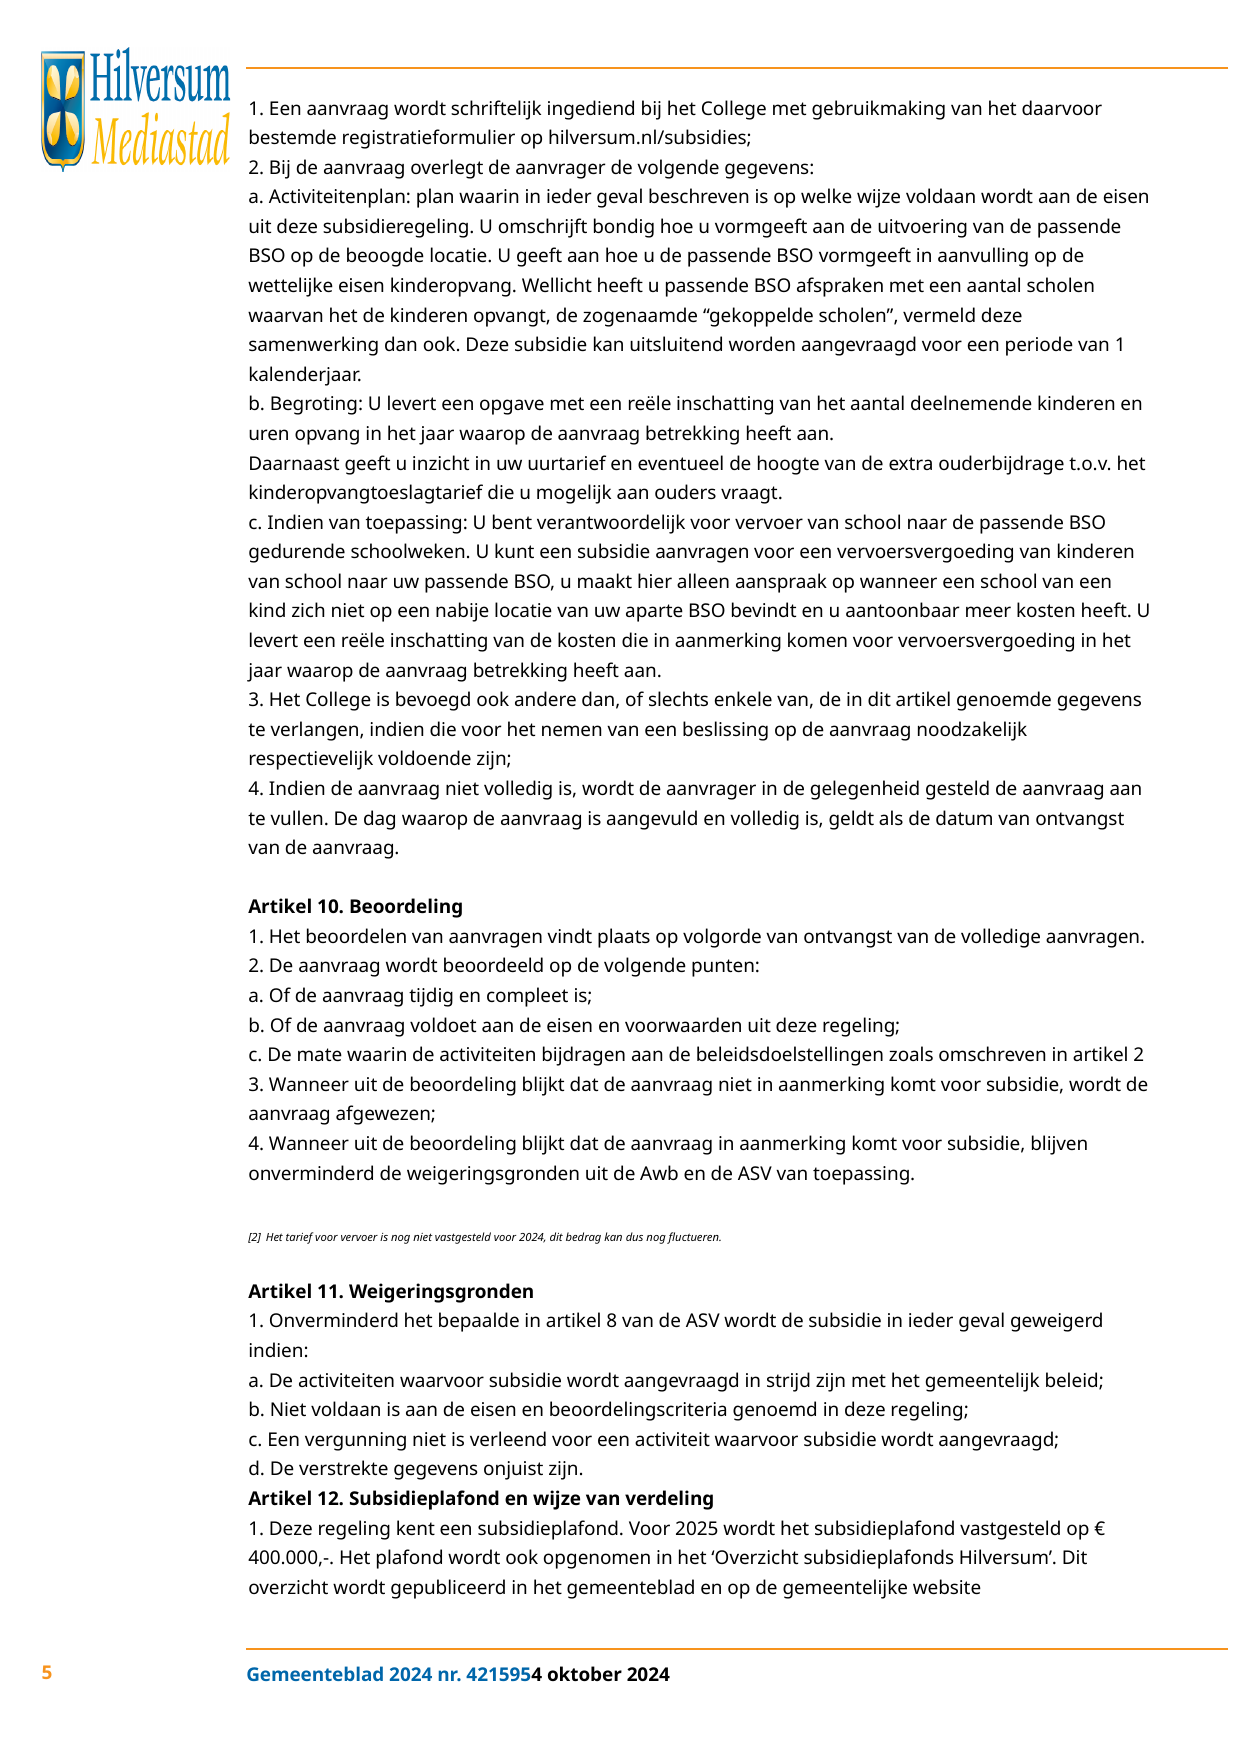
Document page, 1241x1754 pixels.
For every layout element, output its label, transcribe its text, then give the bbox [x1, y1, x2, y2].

text 1. Het beoordelen van aanvragen vindt plaats op volgorde van ontvangst van de volledige aanvragen. [248, 923, 1152, 949]
text b. Niet voldaan is aan de eisen en beoordelingscriteria genoemd in deze regeling; [248, 1396, 1152, 1422]
text 2. De aanvraag wordt beoordeeld op de volgende punten: [248, 953, 1152, 978]
text Artikel 12. Subsidieplafond en wijze van verdeling [248, 1485, 1152, 1511]
text c. Een vergunning niet is verleend voor een activiteit waarvoor subsidie wordt aangevraagd; [248, 1426, 1152, 1452]
text 3. Wanneer uit de beoordeling blijkt dat de aanvraag niet in aanmerking komt voor subsidie, wordt de aanvraag afgewezen; [248, 1071, 1152, 1126]
text Artikel 10. Beoordeling [248, 893, 1152, 919]
text c. Indien van toepassing: U bent verantwoordelijk voor vervoer van school naar de passende BSO gedurende schoolweken. U kunt een subsidie aanvragen voor een vervoersvergoeding van kinderen van school naar uw passende BSO, u maakt hier alleen aanspraak op wanneer een school van een kind zich niet op een nabije locatie van uw aparte BSO bevindt en u aantoonbaar meer kosten heeft. U levert een reële inschatting van de kosten die in aanmerking komen voor vervoersvergoeding in het jaar waarop de aanvraag betrekking heeft aan. [248, 509, 1152, 683]
text 4. Indien de aanvraag niet volledig is, wordt de aanvrager in de gelegenheid gesteld de aanvraag aan te vullen. De dag waarop de aanvraag is aangevuld en volledig is, geldt als de datum van ontvangst van de aanvraag. [248, 775, 1152, 860]
text 2. Bij de aanvraag overlegt de aanvrager de volgende gegevens: [248, 154, 1152, 180]
text c. De mate waarin de activiteiten bijdragen aan de beleidsdoelstellingen zoals omschreven in artikel 2 [248, 1041, 1152, 1067]
text a. Activiteitenplan: plan waarin in ieder geval beschreven is op welke wijze voldaan wordt aan de eisen uit deze subsidieregeling. U omschrijft bondig hoe u vormgeeft aan de uitvoering van de passende BSO op de beoogde locatie. U geeft aan hoe u de passende BSO vormgeeft in aanvulling op de wettelijke eisen kinderopvang. Wellicht heeft u passende BSO afspraken met een aantal scholen waarvan het de kinderen opvangt, de zogenaamde “gekoppelde scholen”, vermeld deze samenwerking dan ook. Deze subsidie kan uitsluitend worden aangevraagd voor een periode van 1 kalenderjaar. [248, 183, 1152, 387]
text Daarnaast geeft u inzicht in uw uurtarief en eventueel de hoogte van de extra ouderbijdrage t.o.v. het kinderopvangtoeslagtarief die u mogelijk aan ouders vraagt. [248, 450, 1152, 505]
text 3. Het College is bevoegd ook andere dan, of slechts enkele van, de in dit artikel genoemde gegevens te verlangen, indien die voor het nemen van een beslissing op de aanvraag noodzakelijk respectievelijk voldoende zijn; [248, 686, 1152, 771]
text b. Begroting: U levert een opgave met een reële inschatting van het aantal deelnemende kinderen en uren opvang in het jaar waarop de aanvraag betrekking heeft aan. [248, 391, 1152, 446]
text d. De verstrekte gegevens onjuist zijn. [248, 1456, 1152, 1481]
text 1. Onverminderd het bepaalde in artikel 8 van de ASV wordt de subsidie in ieder geval geweigerd indien: [248, 1308, 1152, 1363]
picture [41, 47, 231, 172]
text 1. Een aanvraag wordt schriftelijk ingediend bij het College met gebruikmaking van het daarvoor bestemde registratieformulier op hilversum.nl/subsidies; [248, 95, 1152, 150]
text 4. Wanneer uit de beoordeling blijkt dat de aanvraag in aanmerking komt voor subsidie, blijven onverminderd de weigeringsgronden uit de Awb en de ASV van toepassing. [248, 1130, 1152, 1186]
text Artikel 11. Weigeringsgronden [248, 1278, 1152, 1304]
text b. Of de aanvraag voldoet aan de eisen en voorwaarden uit deze regeling; [248, 1012, 1152, 1038]
text 1. Deze regeling kent een subsidieplafond. Voor 2025 wordt het subsidieplafond vastgesteld op € 400.000,-. Het plafond wordt ook opgenomen in het ‘Overzicht subsidieplafonds Hilversum’. Dit overzicht wordt gepubliceerd in het gemeenteblad en op de gemeentelijke website [248, 1515, 1152, 1600]
text [2] Het tarief voor vervoer is nog niet vastgesteld voor 2024, dit bedrag kan dus nog fluctueren. [248, 1219, 1152, 1245]
text a. Of de aanvraag tijdig en compleet is; [248, 982, 1152, 1008]
text a. De activiteiten waarvoor subsidie wordt aangevraagd in strijd zijn met het gemeentelijk beleid; [248, 1367, 1152, 1393]
